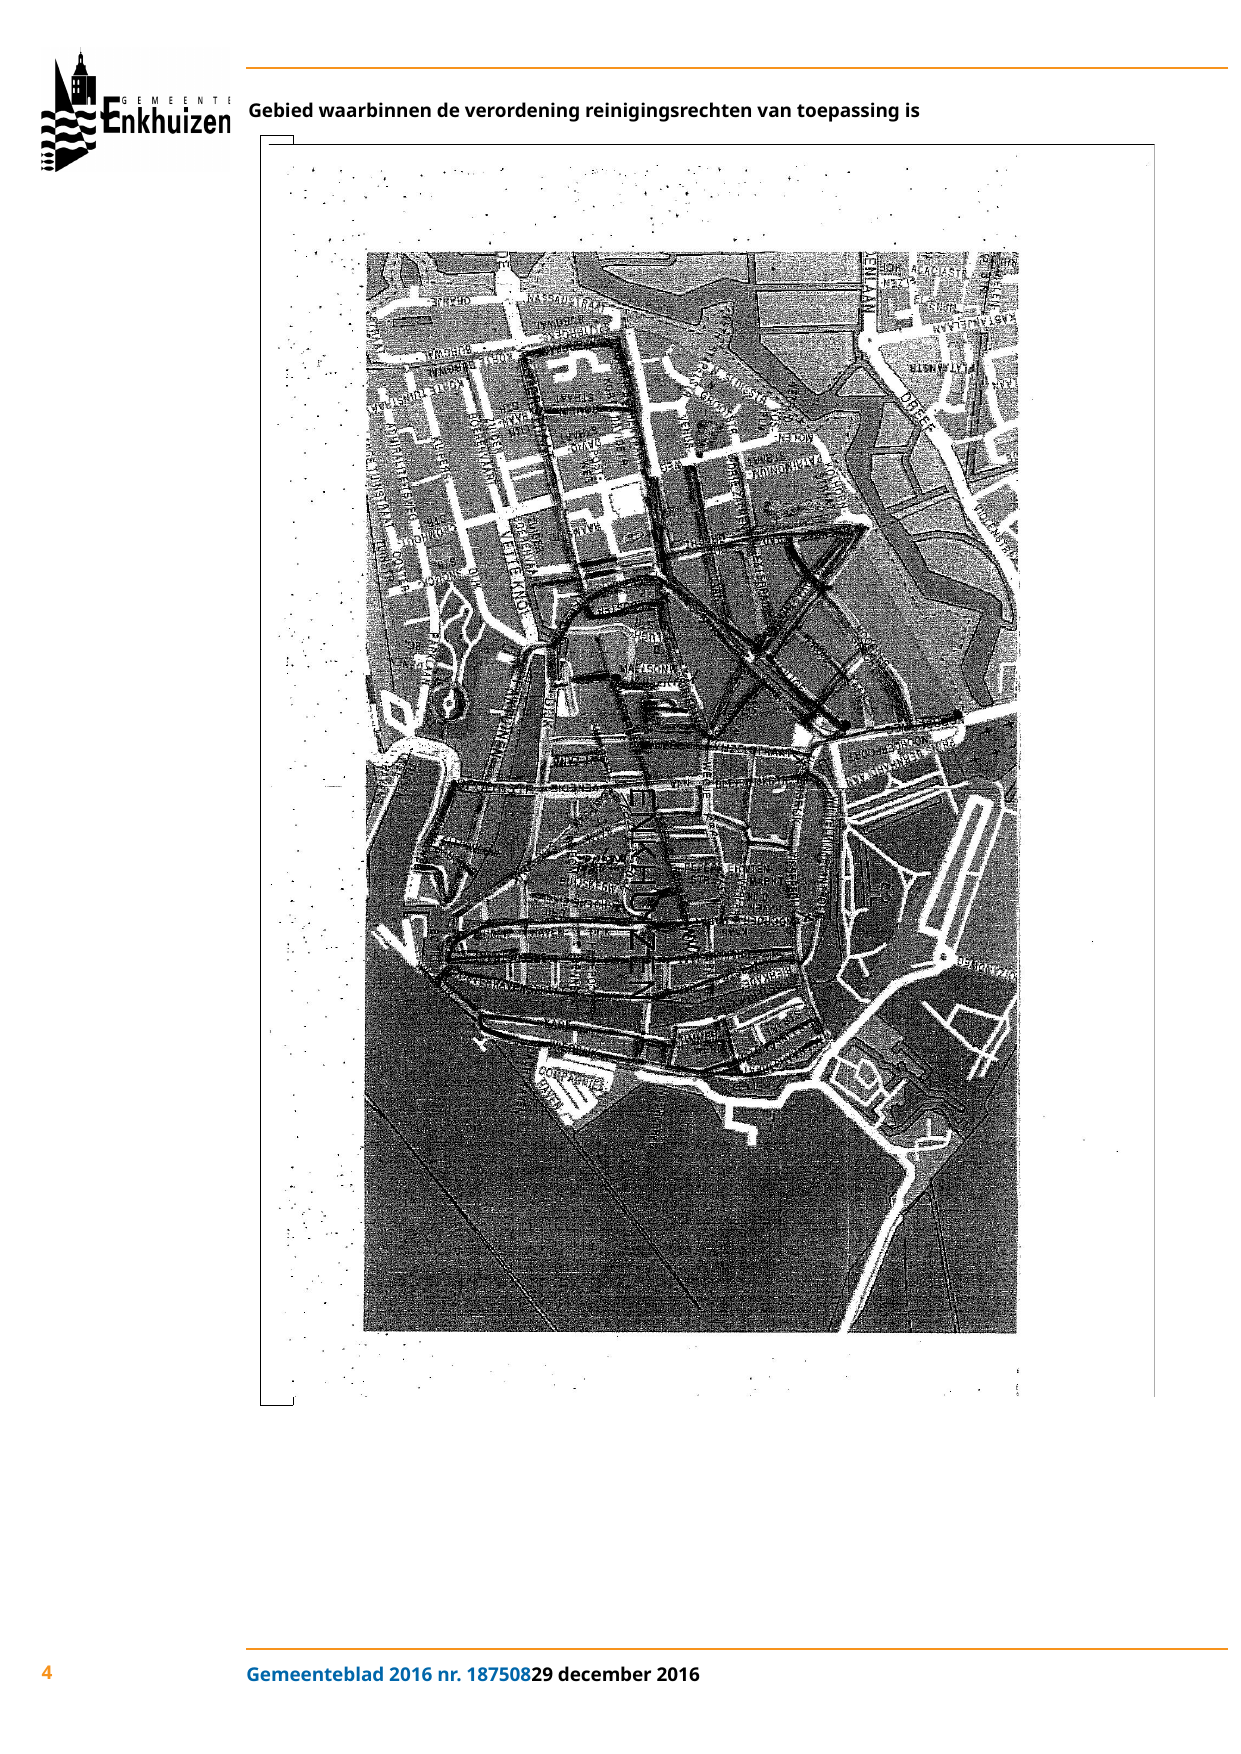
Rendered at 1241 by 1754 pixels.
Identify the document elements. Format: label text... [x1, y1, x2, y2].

picture [41, 47, 231, 172]
picture [268, 144, 1155, 1397]
text Gebied waarbinnen de verordening reinigingsrechten van toepassing is [248, 95, 1152, 123]
